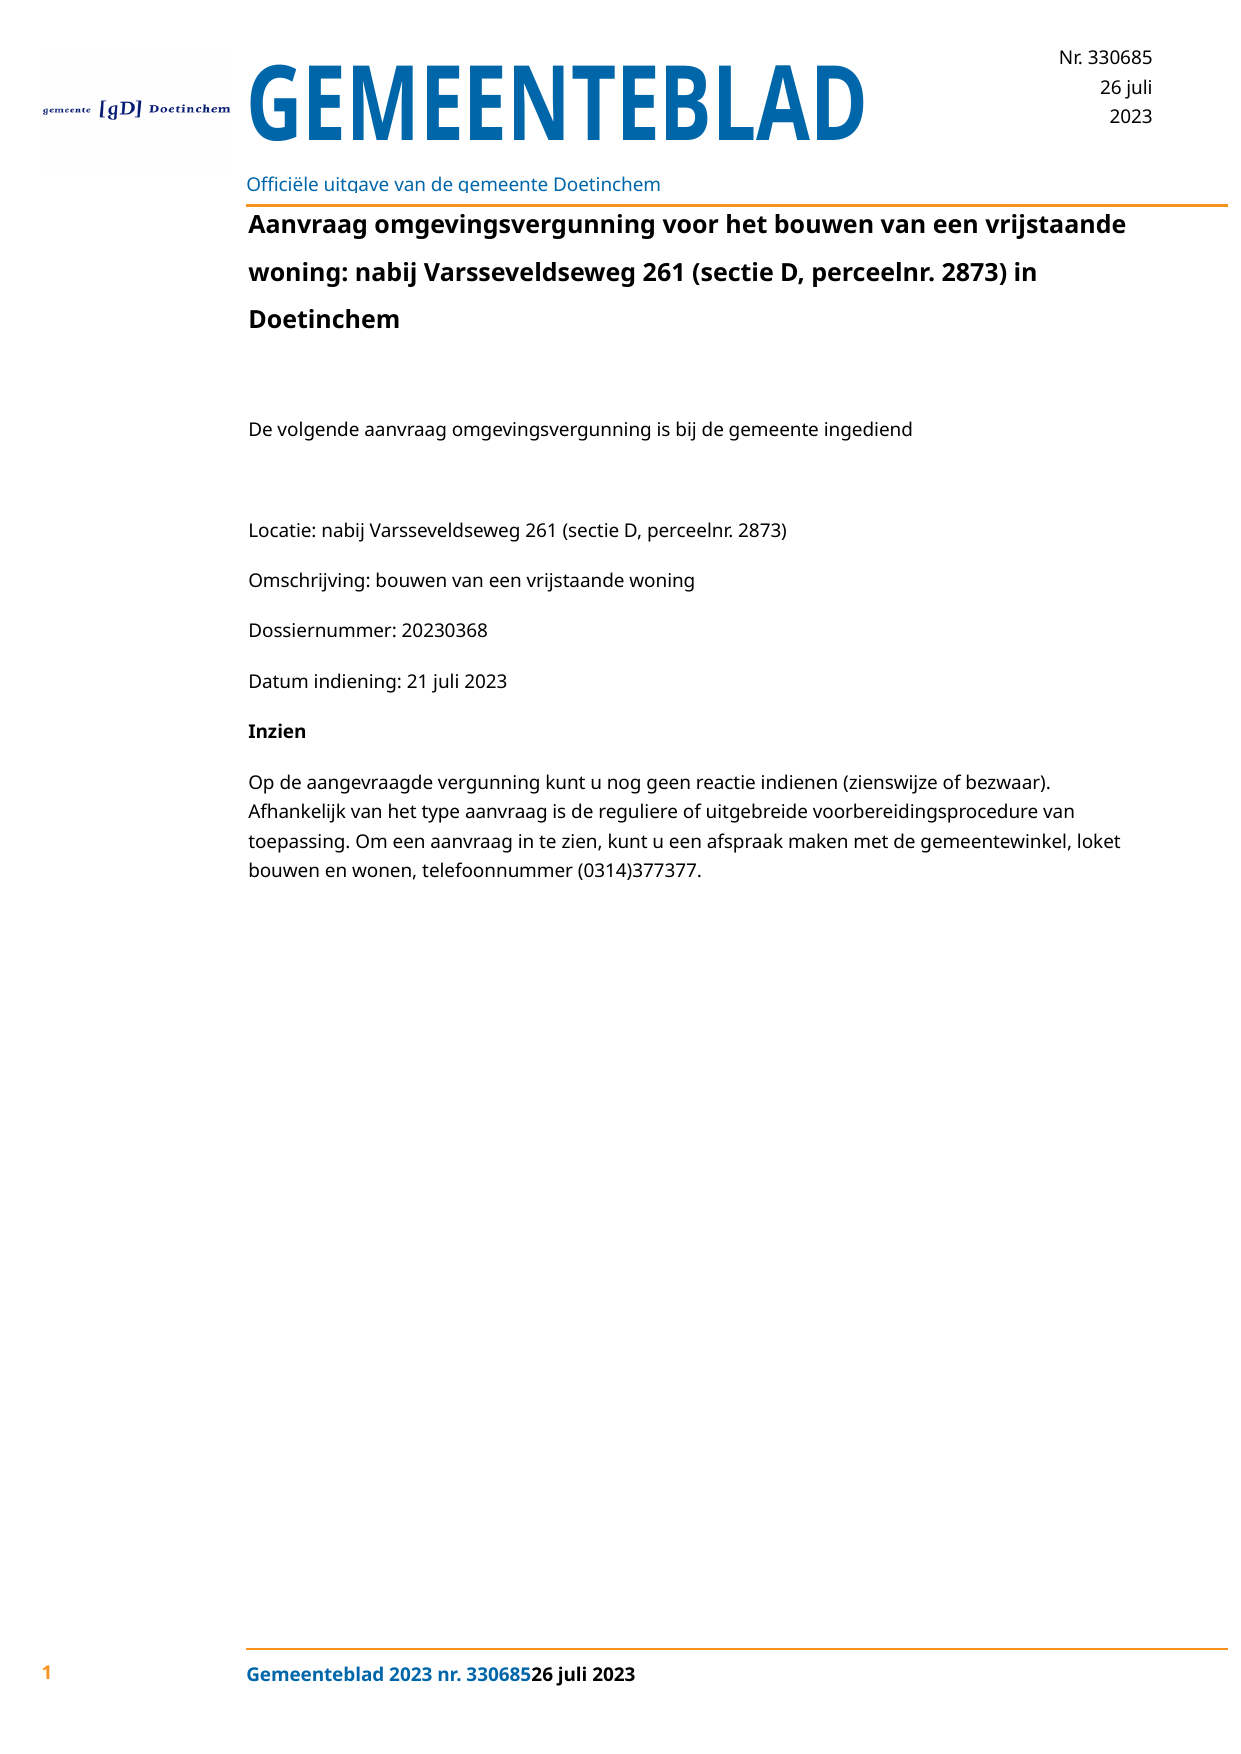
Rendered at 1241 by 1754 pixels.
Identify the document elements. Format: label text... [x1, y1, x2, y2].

text Aanvraag omgevingsvergunning voor het bouwen van een vrijstaande woning: nabij Varsseveldseweg 261 (sectie D, perceelnr. 2873) in Doetinchem [248, 207, 1152, 336]
text Op de aangevraagde vergunning kunt u nog geen reactie indienen (zienswijze of bezwaar). Afhankelijk van het type aanvraag is de reguliere of uitgebreide voorbereidingsprocedure van toepassing. Om een aanvraag in te zien, kunt u een afspraak maken met de gemeentewinkel, loket bouwen en wonen, telefoonnummer (0314)377377. [248, 769, 1152, 883]
text De volgende aanvraag omgevingsvergunning is bij de gemeente ingediend [248, 416, 1152, 442]
text Datum indiening: 21 juli 2023 [248, 668, 1152, 694]
text Omschrijving: bouwen van een vrijstaande woning [248, 567, 1152, 593]
text Locatie: nabij Varsseveldseweg 261 (sectie D, perceelnr. 2873) [248, 517, 1152, 542]
text Dossiernummer: 20230368 [248, 618, 1152, 643]
picture [41, 47, 231, 172]
text Inzien [248, 718, 1152, 744]
